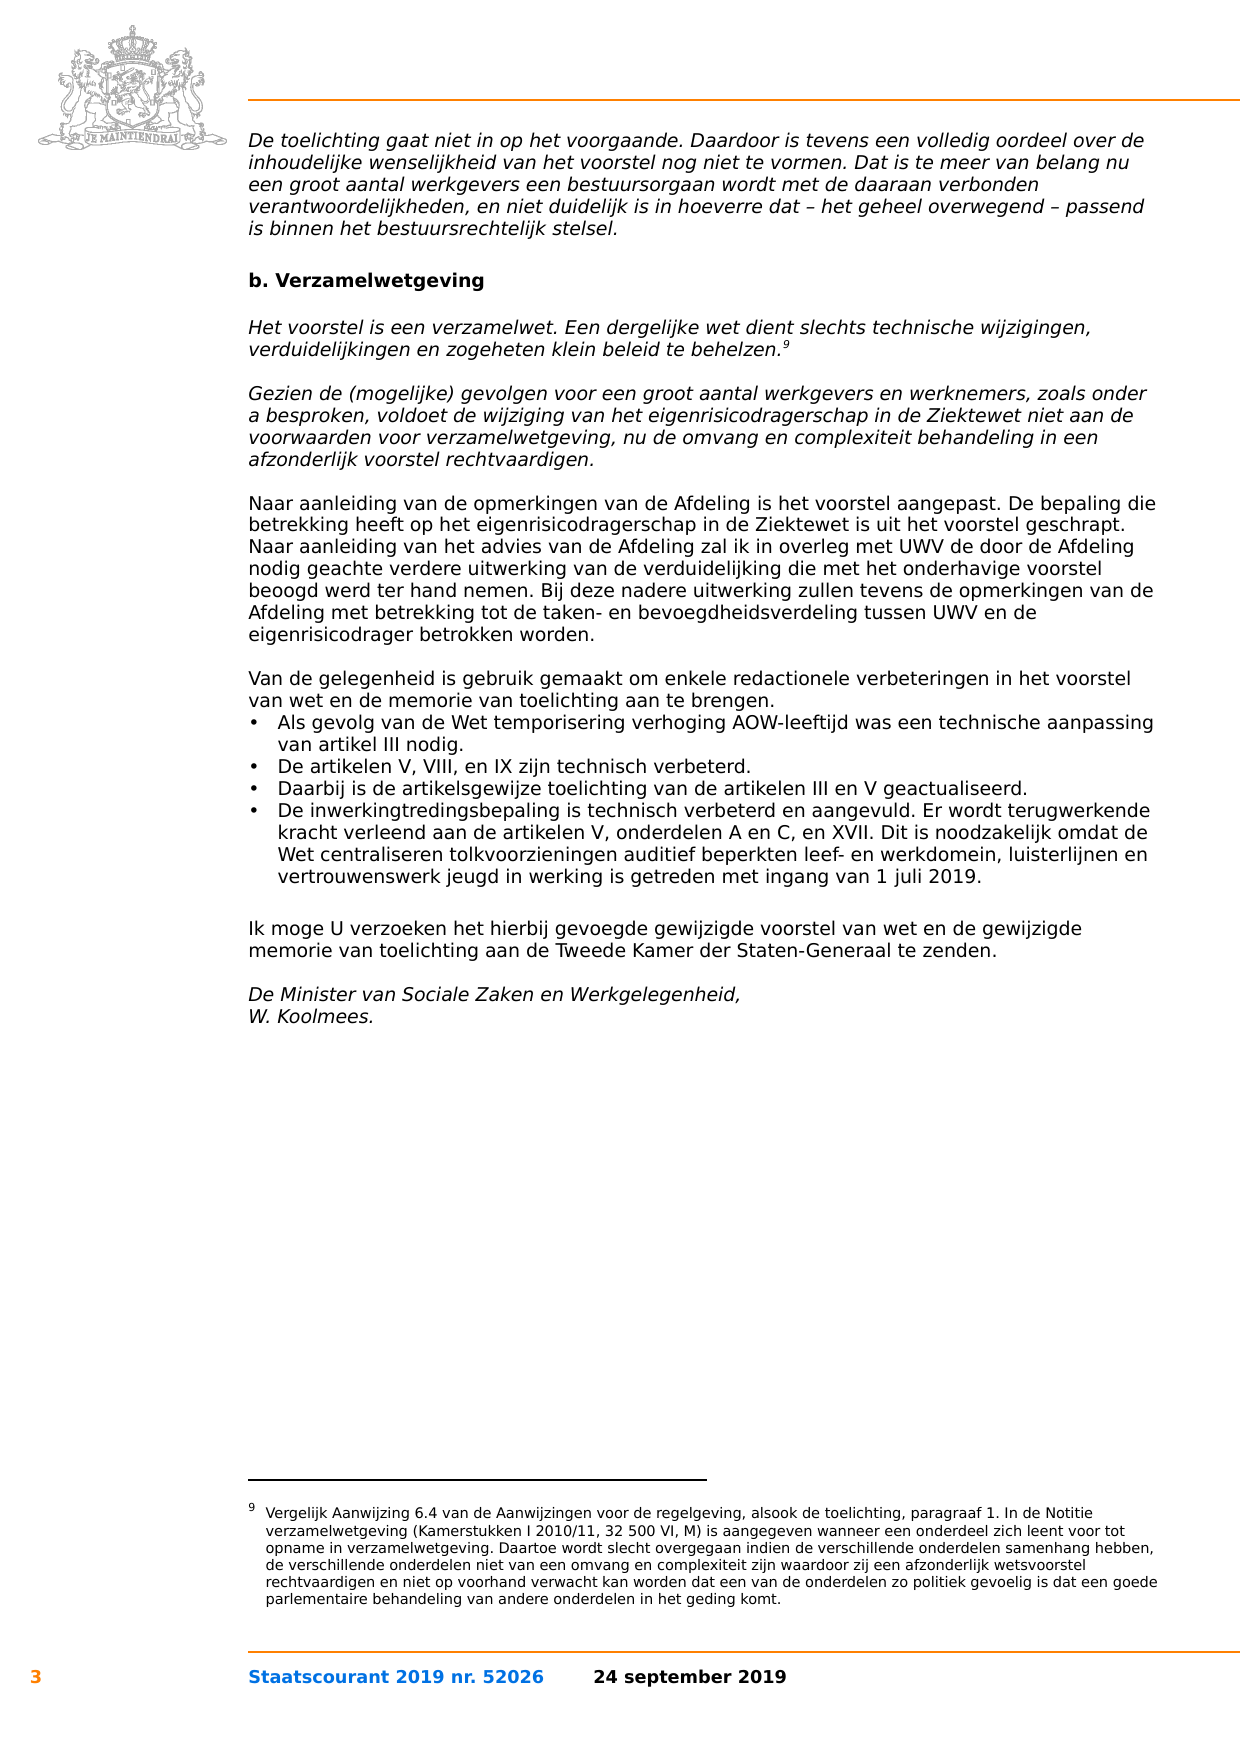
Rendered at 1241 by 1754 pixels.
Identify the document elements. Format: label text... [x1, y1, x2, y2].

text Vergelijk Aanwijzing 6.4 van de Aanwijzingen voor de regelgeving, alsook de toelichting, paragraaf 1. In de Notitie verzamelwetgeving (Kamerstukken I 2010/11, 32 500 VI, M) is aangegeven wanneer een onderdeel zich leent voor tot opname in verzamelwetgeving. Daartoe wordt slecht overgegaan indien de verschillende onderdelen samenhang hebben, de verschillende onderdelen niet van een omvang en complexiteit zijn waardoor zij een afzonderlijk wetsvoorstel rechtvaardigen en niet op voorhand verwacht kan worden dat een van de onderdelen zo politiek gevoelig is dat een goede parlementaire behandeling van andere onderdelen in het geding komt. [248, 1501, 1163, 1608]
text Naar aanleiding van de opmerkingen van de Afdeling is het voorstel aangepast. De bepaling die betrekking heeft op het eigenrisicodragerschap in de Ziektewet is uit het voorstel geschrapt. Naar aanleiding van het advies van de Afdeling zal ik in overleg met UWV de door de Afdeling nodig geachte verdere uitwerking van de verduidelijking die met het onderhavige voorstel beoogd werd ter hand nemen. Bij deze nadere uitwerking zullen tevens de opmerkingen van de Afdeling met betrekking tot de taken- en bevoegdheidsverdeling tussen UWV en de eigenrisicodrager betrokken worden. [248, 492, 1163, 646]
text Gezien de (mogelijke) gevolgen voor een groot aantal werkgevers en werknemers, zoals onder a besproken, voldoet de wijziging van het eigenrisicodragerschap in de Ziektewet niet aan de voorwaarden voor verzamelwetgeving, nu de omvang en complexiteit behandeling in een afzonderlijk voorstel rechtvaardigen. [248, 383, 1163, 471]
text • De inwerkingtredingsbepaling is technisch verbeterd en aangevuld. Er wordt terugwerkende kracht verleend aan de artikelen V, onderdelen A en C, en XVII. Dit is noodzakelijk omdat de Wet centraliseren tolkvoorzieningen auditief beperkten leef- en werkdomein, luisterlijnen en vertrouwenswerk jeugd in werking is getreden met ingang van 1 juli 2019. [248, 800, 1163, 888]
text Van de gelegenheid is gebruik gemaakt om enkele redactionele verbeteringen in het voorstel van wet en de memorie van toelichting aan te brengen. [248, 668, 1163, 712]
text • Als gevolg van de Wet temporisering verhoging AOW-leeftijd was een technische aanpassing van artikel III nodig. [248, 712, 1163, 756]
text De toelichting gaat niet in op het voorgaande. Daardoor is tevens een volledig oordeel over de inhoudelijke wenselijkheid van het voorstel nog niet te vormen. Dat is te meer van belang nu een groot aantal werkgevers een bestuursorgaan wordt met de daaraan verbonden verantwoordelijkheden, en niet duidelijk is in hoeverre dat – het geheel overwegend – passend is binnen het bestuursrechtelijk stelsel. [248, 130, 1163, 240]
text • Daarbij is de artikelsgewijze toelichting van de artikelen III en V geactualiseerd. [248, 778, 1163, 800]
subtitle b. Verzamelwetgeving [248, 270, 1163, 292]
text Het voorstel is een verzamelwet. Een dergelijke wet dient slechts technische wijzigingen, verduidelijkingen en zogeheten klein beleid te behelzen. [248, 317, 1163, 361]
picture [38, 25, 227, 150]
text De Minister van Sociale Zaken en Werkgelegenheid, W. Koolmees. [248, 984, 1163, 1028]
text Ik moge U verzoeken het hierbij gevoegde gewijzigde voorstel van wet en de gewijzigde memorie van toelichting aan de Tweede Kamer der Staten-Generaal te zenden. [248, 918, 1163, 962]
text • De artikelen V, VIII, en IX zijn technisch verbeterd. [248, 756, 1163, 778]
